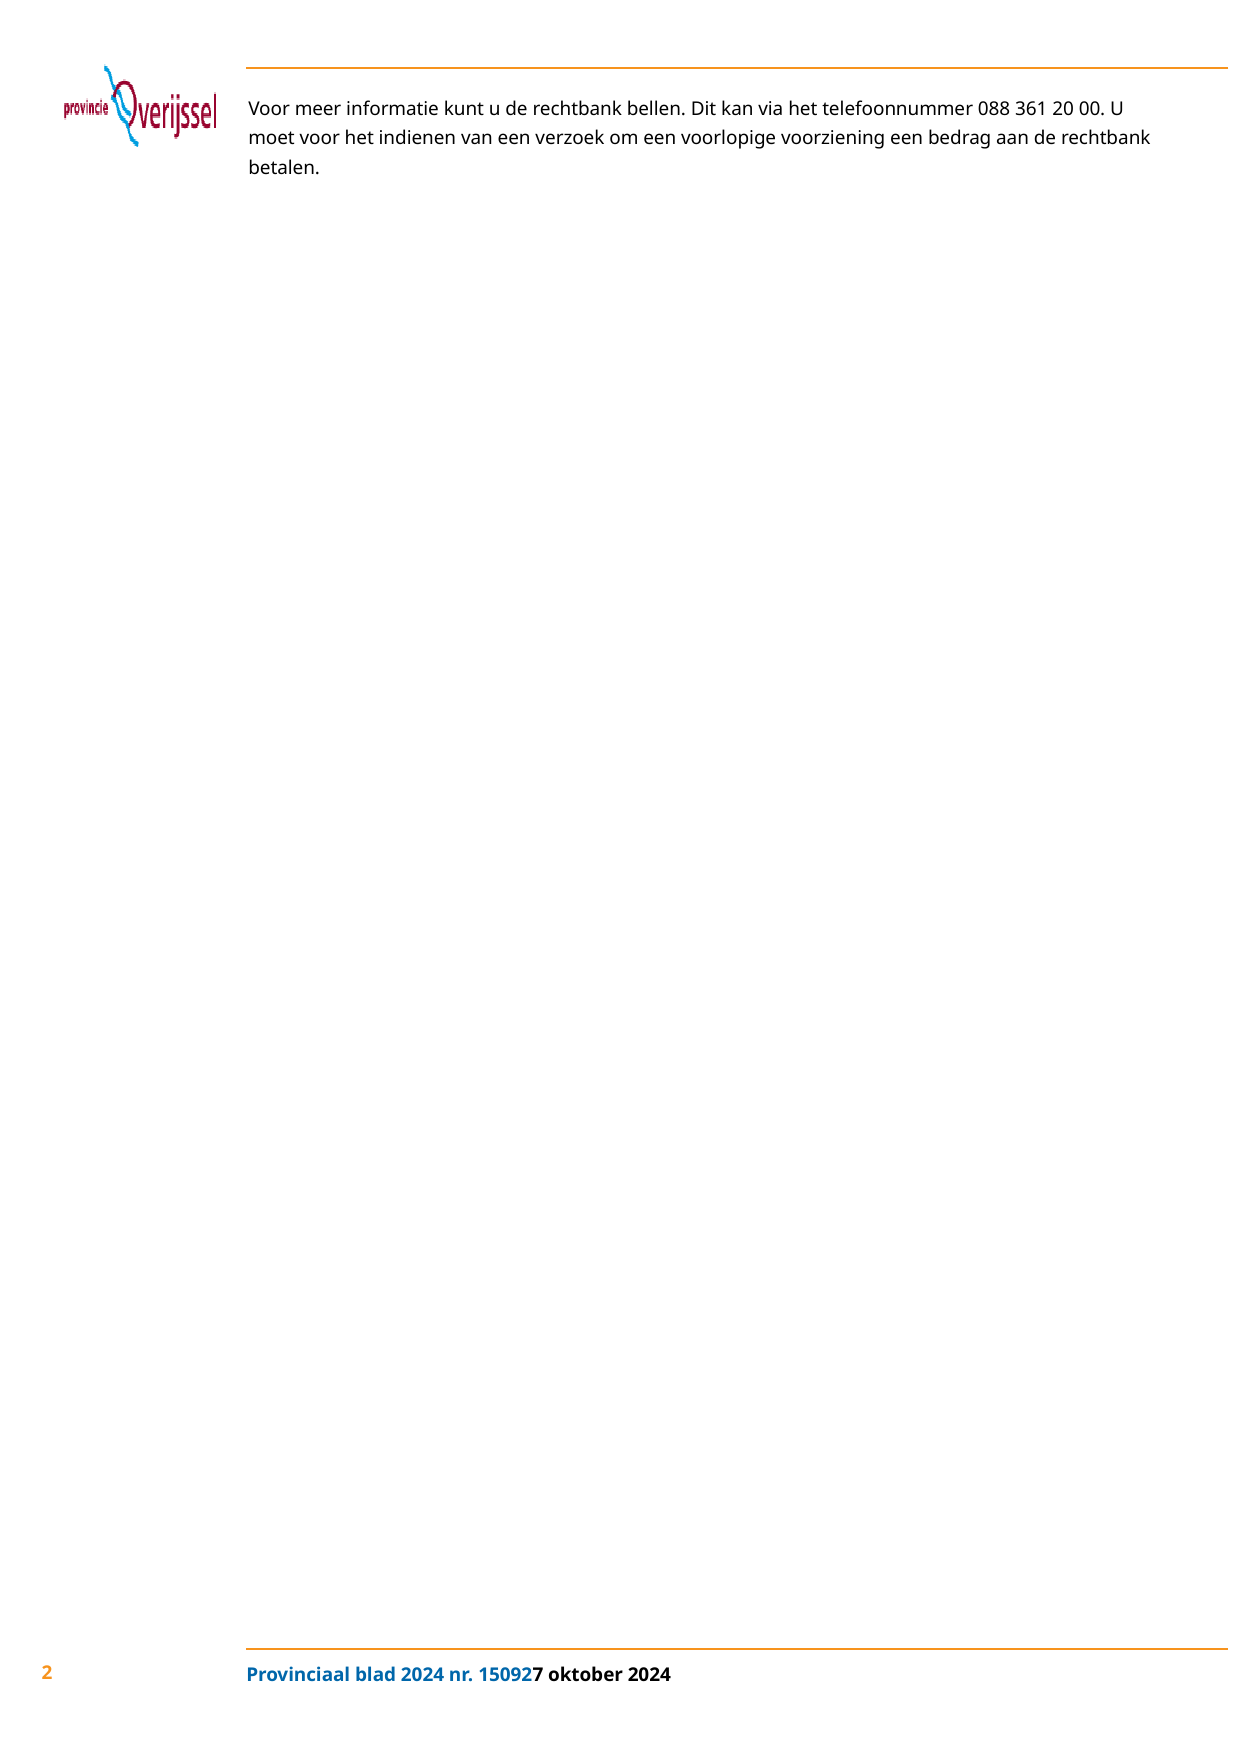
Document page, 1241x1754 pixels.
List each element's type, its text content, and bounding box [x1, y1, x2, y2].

text Voor meer informatie kunt u de rechtbank bellen. Dit kan via het telefoonnummer 088 361 20 00. U moet voor het indienen van een verzoek om een voorlopige voorziening een bedrag aan de rechtbank betalen. [248, 95, 1152, 180]
picture [41, 47, 231, 172]
